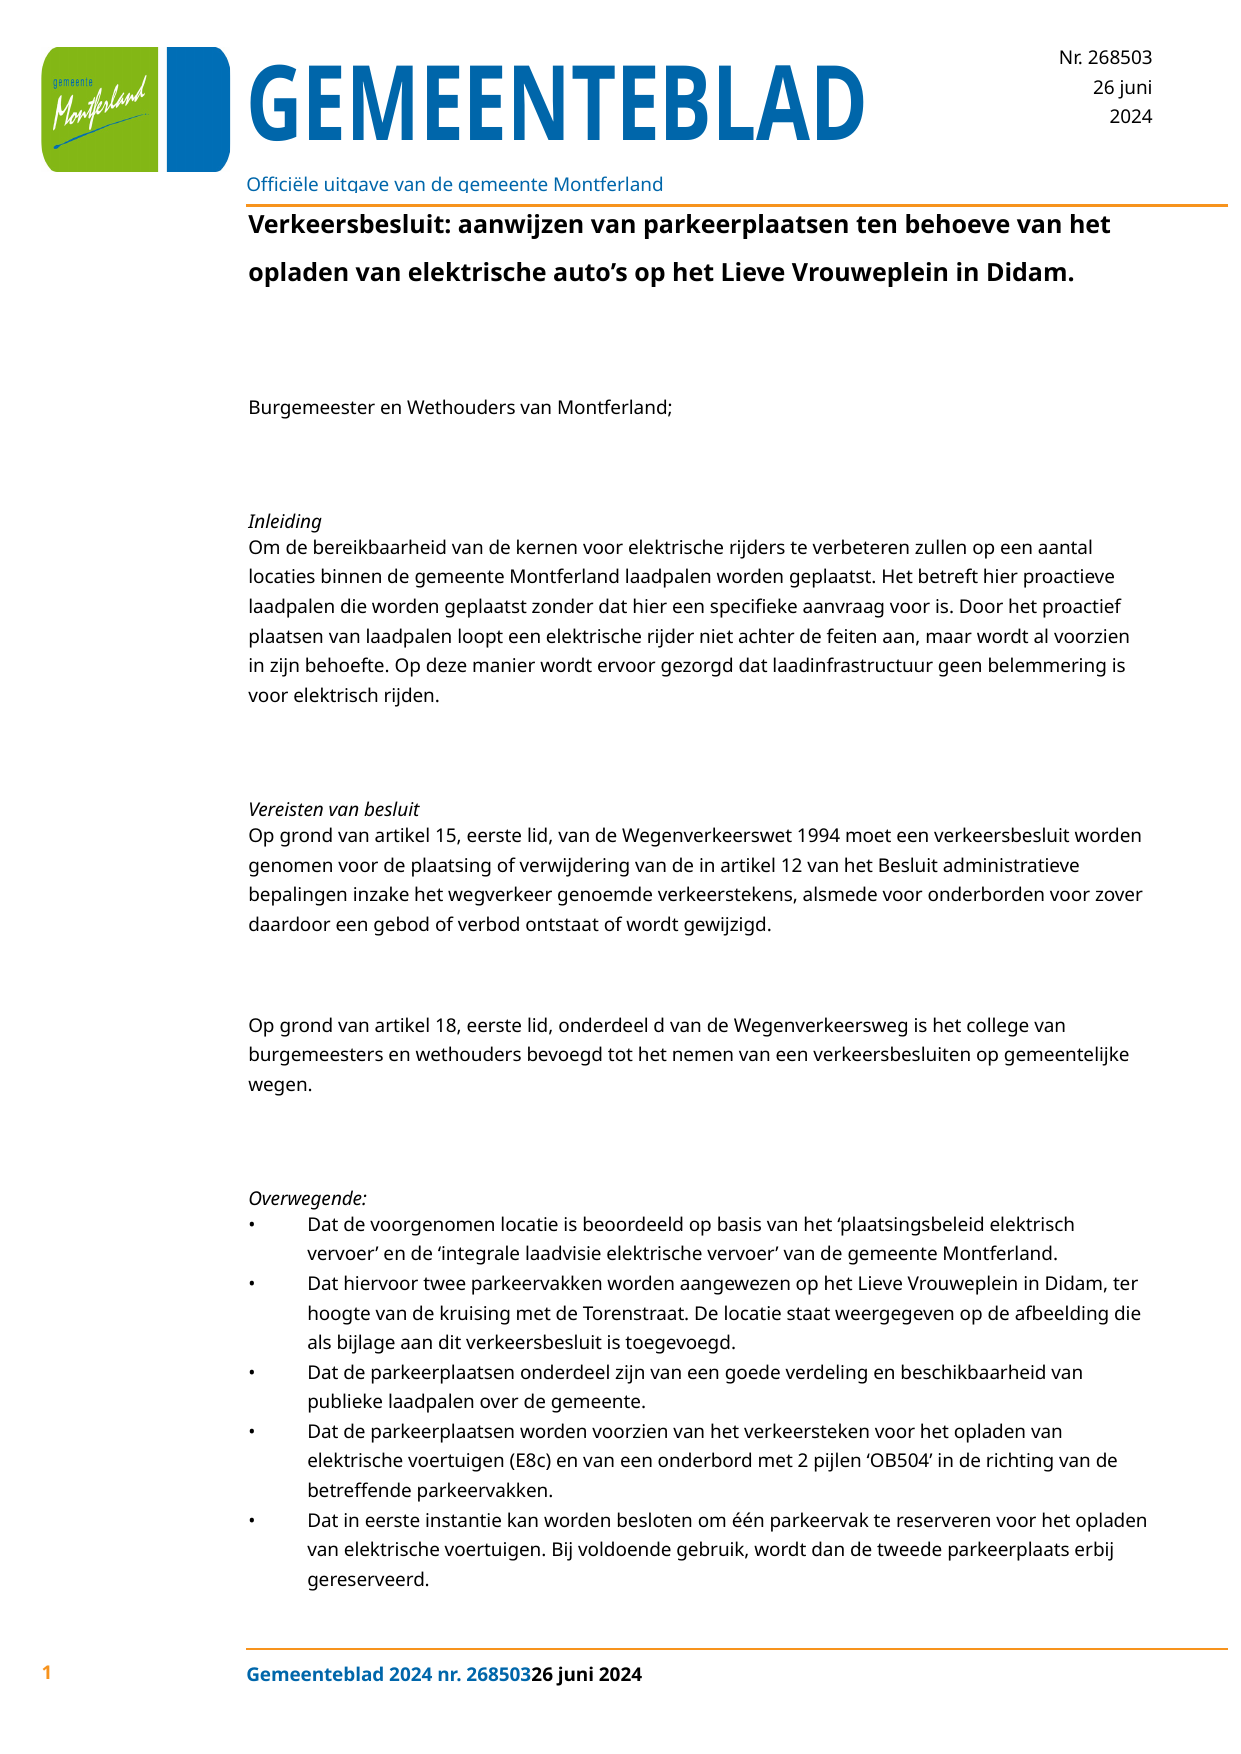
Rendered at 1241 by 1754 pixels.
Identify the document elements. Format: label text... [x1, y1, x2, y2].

list Dat de parkeerplaatsen onderdeel zijn van een goede verdeling en beschikbaarheid van publieke laadpalen over de gemeente. [248, 1359, 1152, 1414]
list Dat hiervoor twee parkeervakken worden aangewezen op het Lieve Vrouweplein in Didam, ter hoogte van de kruising met de Torenstraat. De locatie staat weergegeven op de afbeelding die als bijlage aan dit verkeersbesluit is toegevoegd. [248, 1270, 1152, 1355]
list Dat de parkeerplaatsen worden voorzien van het verkeersteken voor het opladen van elektrische voertuigen (E8c) en van een onderbord met 2 pijlen ‘OB504’ in de richting van de betreffende parkeervakken. [248, 1418, 1152, 1503]
picture [41, 47, 231, 172]
text Op grond van artikel 15, eerste lid, van de Wegenverkeerswet 1994 moet een verkeersbesluit worden genomen voor de plaatsing of verwijdering van de in artikel 12 van het Besluit administratieve bepalingen inzake het wegverkeer genoemde verkeerstekens, alsmede voor onderborden voor zover daardoor een gebod of verbod ontstaat of wordt gewijzigd. [248, 822, 1152, 937]
text Overwegende: [248, 1185, 1152, 1211]
text Burgemeester en Wethouders van Montferland; [248, 394, 1152, 420]
text Om de bereikbaarheid van de kernen voor elektrische rijders te verbeteren zullen op een aantal locaties binnen de gemeente Montferland laadpalen worden geplaatst. Het betreft hier proactieve laadpalen die worden geplaatst zonder dat hier een specifieke aanvraag voor is. Door het proactief plaatsen van laadpalen loopt een elektrische rijder niet achter de feiten aan, maar wordt al voorzien in zijn behoefte. Op deze manier wordt ervoor gezorgd dat laadinfrastructuur geen belemmering is voor elektrisch rijden. [248, 534, 1152, 708]
list Dat de voorgenomen locatie is beoordeeld op basis van het ‘plaatsingsbeleid elektrisch vervoer’ en de ‘integrale laadvisie elektrische vervoer’ van de gemeente Montferland. [248, 1211, 1152, 1266]
list Dat in eerste instantie kan worden besloten om één parkeervak te reserveren voor het opladen van elektrische voertuigen. Bij voldoende gebruik, wordt dan de tweede parkeerplaats erbij gereserveerd. [248, 1507, 1152, 1592]
text Inleiding [248, 508, 1152, 534]
text Vereisten van besluit [248, 796, 1152, 822]
text Op grond van artikel 18, eerste lid, onderdeel d van de Wegenverkeersweg is het college van burgemeesters en wethouders bevoegd tot het nemen van een verkeersbesluiten op gemeentelijke wegen. [248, 1012, 1152, 1097]
text Verkeersbesluit: aanwijzen van parkeerplaatsen ten behoeve van het opladen van elektrische auto’s op het Lieve Vrouweplein in Didam. [248, 207, 1152, 288]
